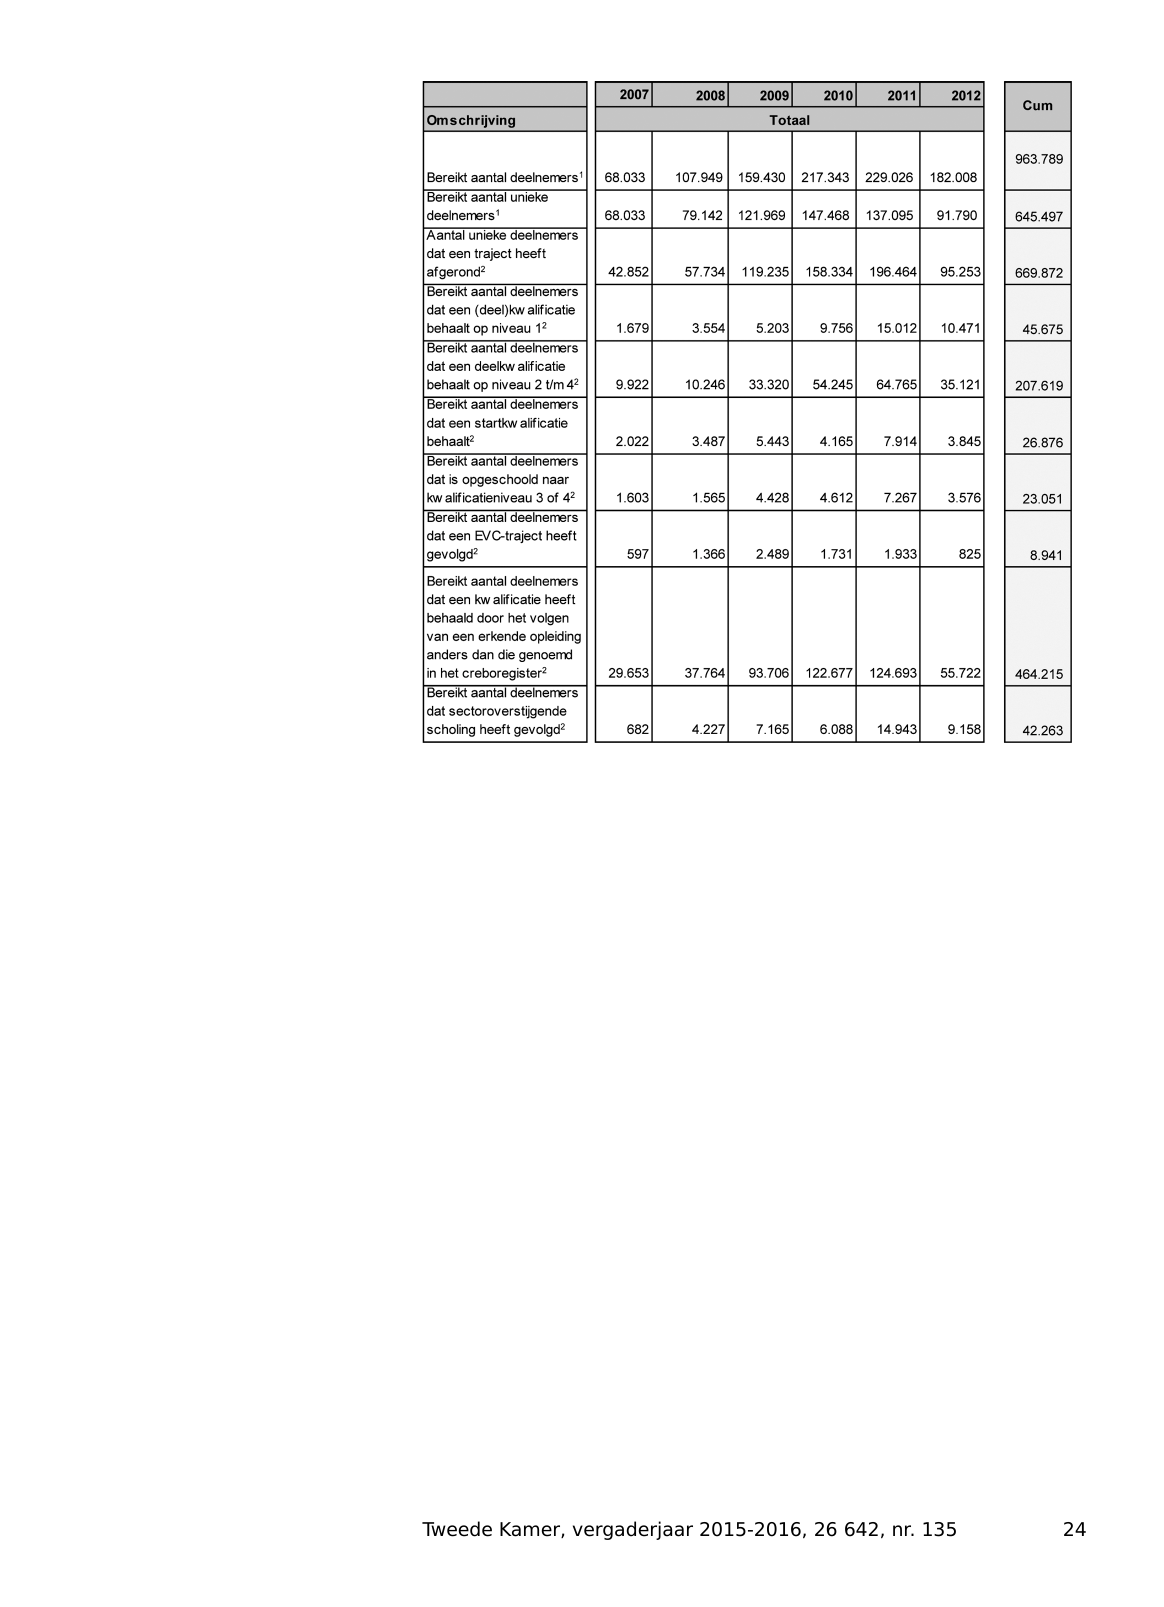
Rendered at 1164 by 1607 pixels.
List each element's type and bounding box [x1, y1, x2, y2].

picture [422, 81, 1072, 743]
